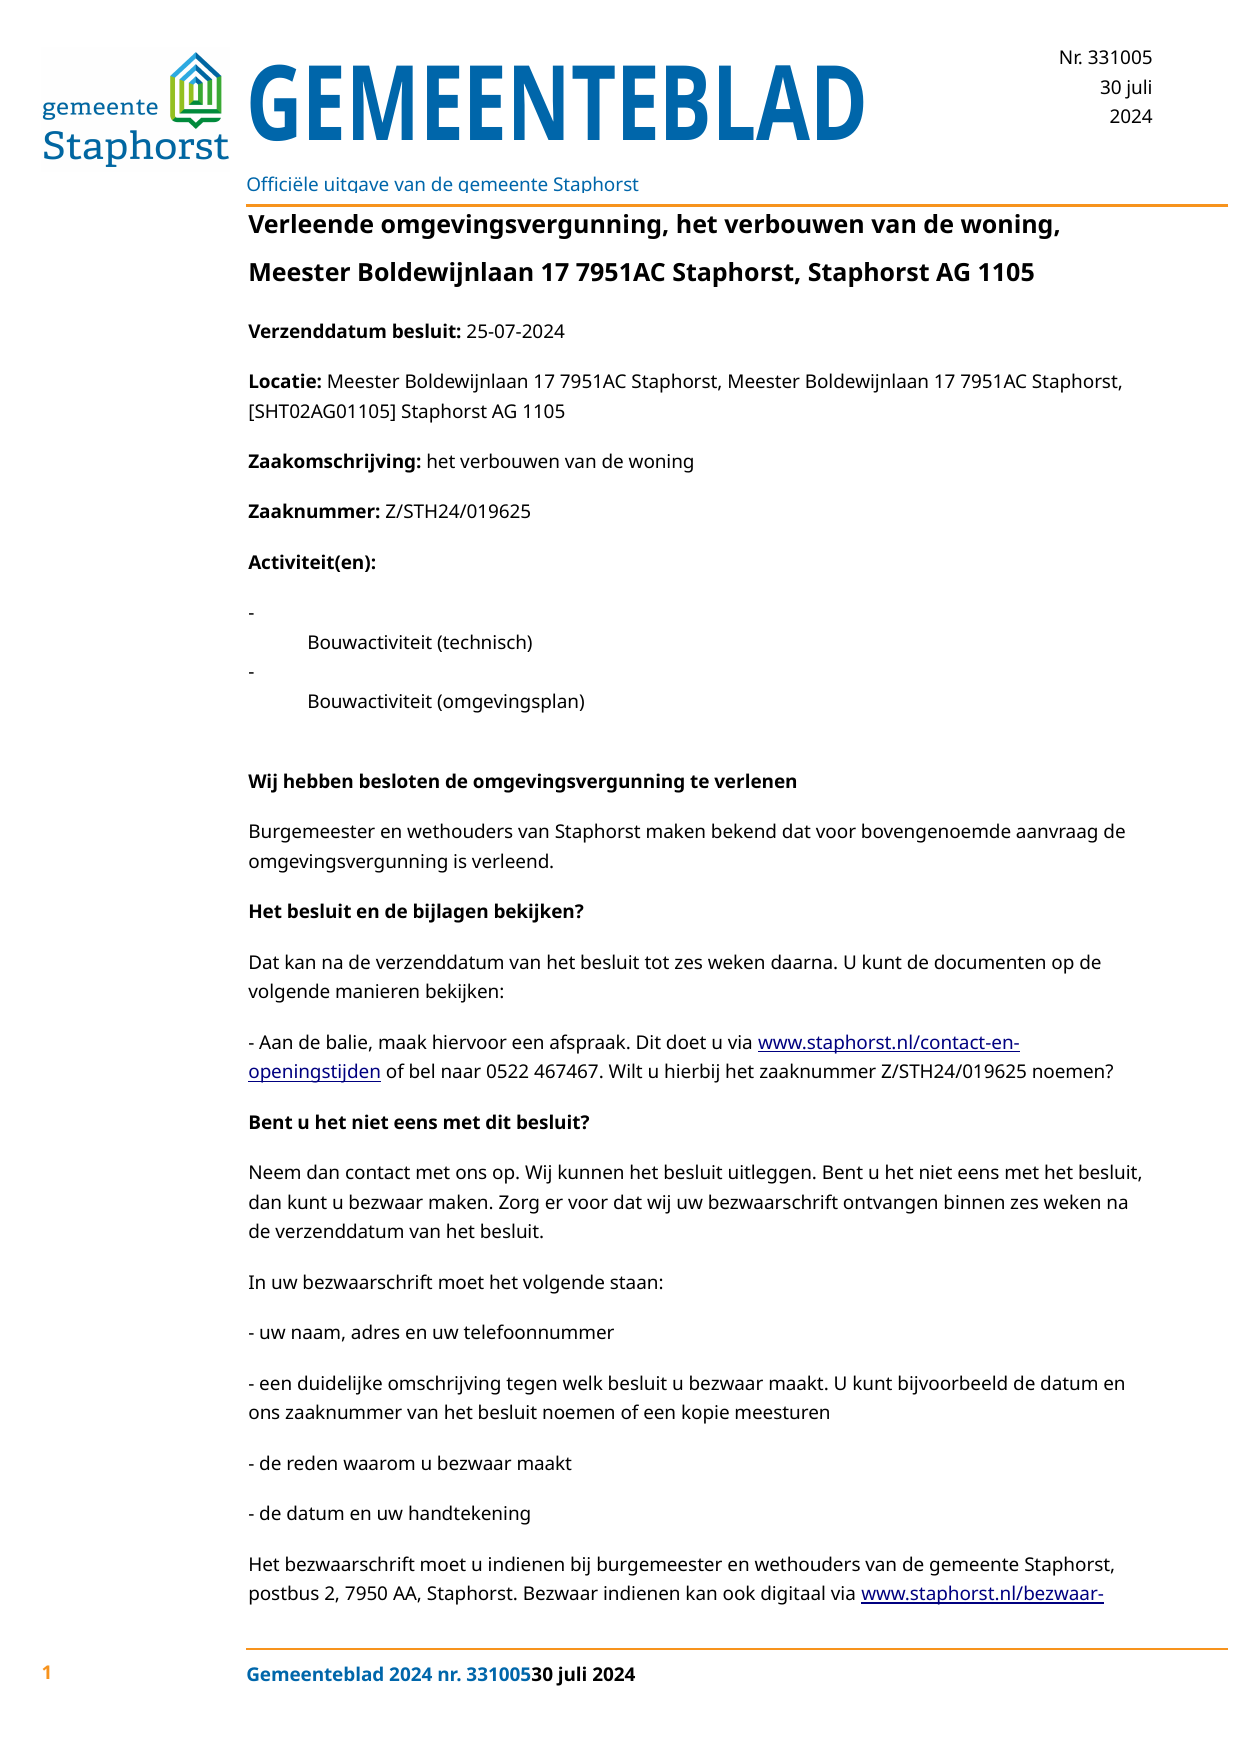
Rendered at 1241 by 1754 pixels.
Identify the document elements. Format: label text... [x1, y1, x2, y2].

text Het besluit en de bijlagen bekijken? [248, 899, 1152, 924]
text Verzenddatum besluit: 25-07-2024 [248, 318, 1152, 344]
text Zaaknummer: Z/STH24/019625 [248, 499, 1152, 524]
text - een duidelijke omschrijving tegen welk besluit u bezwaar maakt. U kunt bijvoorbeeld de datum en ons zaaknummer van het besluit noemen of een kopie meesturen [248, 1370, 1152, 1425]
text Activiteit(en): [248, 549, 1152, 575]
list Bouwactiviteit (omgevingsplan) [248, 688, 1152, 714]
text Wij hebben besloten de omgevingsvergunning te verlenen [248, 768, 1152, 794]
text In uw bezwaarschrift moet het volgende staan: [248, 1269, 1152, 1295]
text Burgemeester en wethouders van Staphorst maken bekend dat voor bovengenoemde aanvraag de omgevingsvergunning is verleend. [248, 819, 1152, 874]
picture [41, 47, 231, 172]
text - de reden waarom u bezwaar maakt [248, 1450, 1152, 1476]
text Bent u het niet eens met dit besluit? [248, 1109, 1152, 1135]
list Bouwactiviteit (technisch) [248, 629, 1152, 655]
text Het bezwaarschrift moet u indienen bij burgemeester en wethouders van de gemeente Staphorst, postbus 2, 7950 AA, Staphorst. Bezwaar indienen kan ook digitaal via www.staphorst.nl/bezwaar- [248, 1551, 1152, 1606]
text Neem dan contact met ons op. Wij kunnen het besluit uitleggen. Bent u het niet eens met het besluit, dan kunt u bezwaar maken. Zorg er voor dat wij uw bezwaarschrift ontvangen binnen zes weken na de verzenddatum van het besluit. [248, 1159, 1152, 1244]
text - uw naam, adres en uw telefoonnummer [248, 1319, 1152, 1345]
text Zaakomschrijving: het verbouwen van de woning [248, 448, 1152, 474]
text Dat kan na de verzenddatum van het besluit tot zes weken daarna. U kunt de documenten op de volgende manieren bekijken: [248, 949, 1152, 1004]
text Verleende omgevingsvergunning, het verbouwen van de woning, Meester Boldewijnlaan 17 7951AC Staphorst, Staphorst AG 1105 [248, 207, 1152, 288]
text Locatie: Meester Boldewijnlaan 17 7951AC Staphorst, Meester Boldewijnlaan 17 7951AC Staphorst, [SHT02AG01105] Staphorst AG 1105 [248, 368, 1152, 424]
text - Aan de balie, maak hiervoor een afspraak. Dit doet u via www.staphorst.nl/contact-en-openingstijden of bel naar 0522 467467. Wilt u hierbij het zaaknummer Z/STH24/019625 noemen? [248, 1029, 1152, 1084]
text - de datum en uw handtekening [248, 1500, 1152, 1526]
